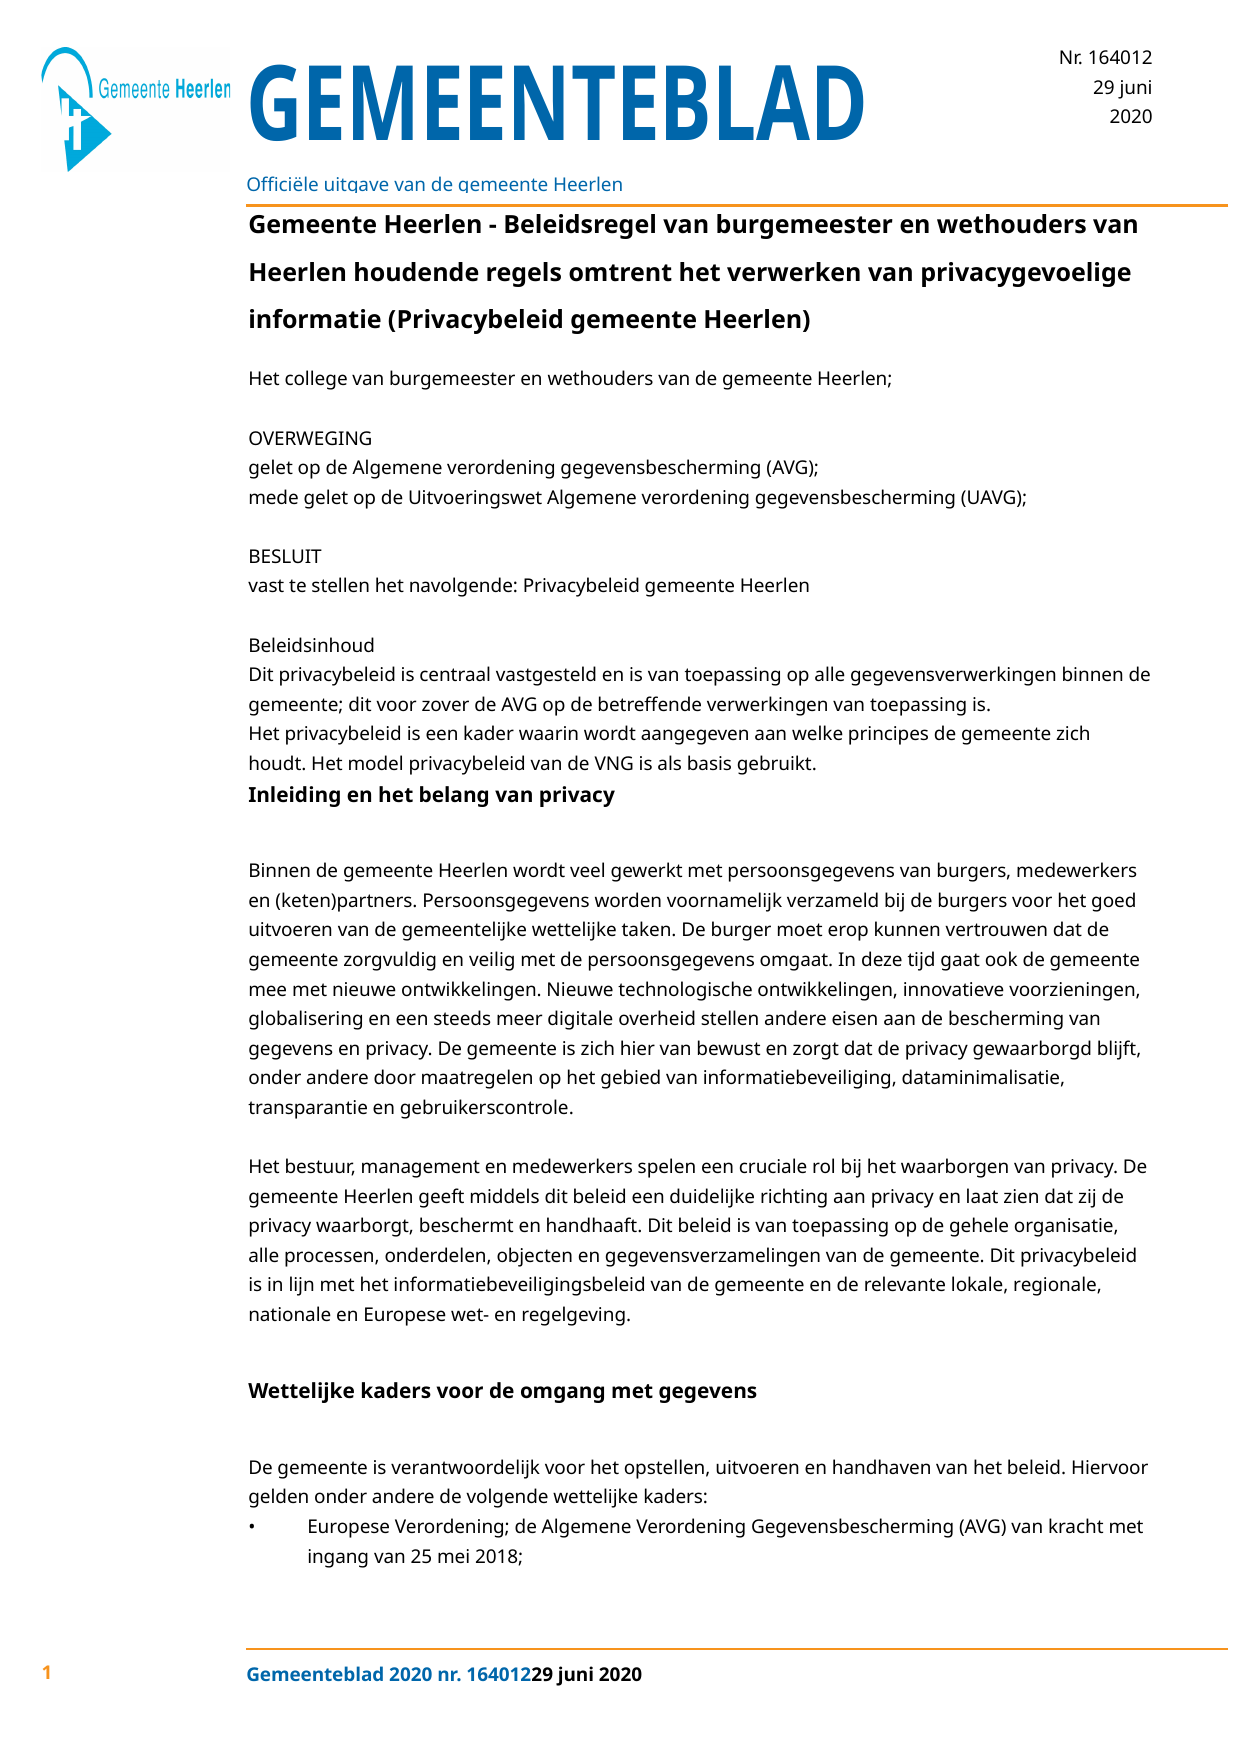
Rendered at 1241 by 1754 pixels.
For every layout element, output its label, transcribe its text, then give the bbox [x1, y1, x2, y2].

text OVERWEGING [248, 425, 1152, 450]
text Dit privacybeleid is centraal vastgesteld en is van toepassing op alle gegevensverwerkingen binnen de gemeente; dit voor zover de AVG op de betreffende verwerkingen van toepassing is. [248, 661, 1152, 717]
text Het privacybeleid is een kader waarin wordt aangegeven aan welke principes de gemeente zich houdt. Het model privacybeleid van de VNG is als basis gebruikt. [248, 721, 1152, 776]
text gelet op de Algemene verordening gegevensbescherming (AVG); [248, 454, 1152, 480]
text Beleidsinhoud [248, 632, 1152, 657]
text De gemeente is verantwoordelijk voor het opstellen, uitvoeren en handhaven van het beleid. Hiervoor gelden onder andere de volgende wettelijke kaders: [248, 1454, 1152, 1509]
text mede gelet op de Uitvoeringswet Algemene verordening gegevensbescherming (UAVG); [248, 484, 1152, 509]
text Wettelijke kaders voor de omgang met gegevens [248, 1376, 1152, 1405]
text Het bestuur, management en medewerkers spelen een cruciale rol bij het waarborgen van privacy. De gemeente Heerlen geeft middels dit beleid een duidelijke richting aan privacy en laat zien dat zij de privacy waarborgt, beschermt en handhaaft. Dit beleid is van toepassing op de gehele organisatie, alle processen, onderdelen, objecten en gegevensverzamelingen van de gemeente. Dit privacybeleid is in lijn met het informatiebeveiligingsbeleid van de gemeente en de relevante lokale, regionale, nationale en Europese wet- en regelgeving. [248, 1153, 1152, 1327]
text vast te stellen het navolgende: Privacybeleid gemeente Heerlen [248, 573, 1152, 598]
text Gemeente Heerlen - Beleidsregel van burgemeester en wethouders van Heerlen houdende regels omtrent het verwerken van privacygevoelige informatie (Privacybeleid gemeente Heerlen) [248, 207, 1152, 336]
text Inleiding en het belang van privacy [248, 780, 1152, 808]
text Binnen de gemeente Heerlen wordt veel gewerkt met persoonsgegevens van burgers, medewerkers en (keten)partners. Persoonsgegevens worden voornamelijk verzameld bij de burgers voor het goed uitvoeren van de gemeentelijke wettelijke taken. De burger moet erop kunnen vertrouwen dat de gemeente zorgvuldig en veilig met de persoonsgegevens omgaat. In deze tijd gaat ook de gemeente mee met nieuwe ontwikkelingen. Nieuwe technologische ontwikkelingen, innovatieve voorzieningen, globalisering en een steeds meer digitale overheid stellen andere eisen aan de bescherming van gegevens en privacy. De gemeente is zich hier van bewust en zorgt dat de privacy gewaarborgd blijft, onder andere door maatregelen op het gebied van informatiebeveiliging, dataminimalisatie, transparantie en gebruikerscontrole. [248, 857, 1152, 1120]
text Het college van burgemeester en wethouders van de gemeente Heerlen; [248, 366, 1152, 391]
text BESLUIT [248, 543, 1152, 569]
picture [41, 47, 231, 172]
picture [41, 47, 59, 70]
list Europese Verordening; de Algemene Verordening Gegevensbescherming (AVG) van kracht met ingang van 25 mei 2018; [248, 1513, 1152, 1568]
